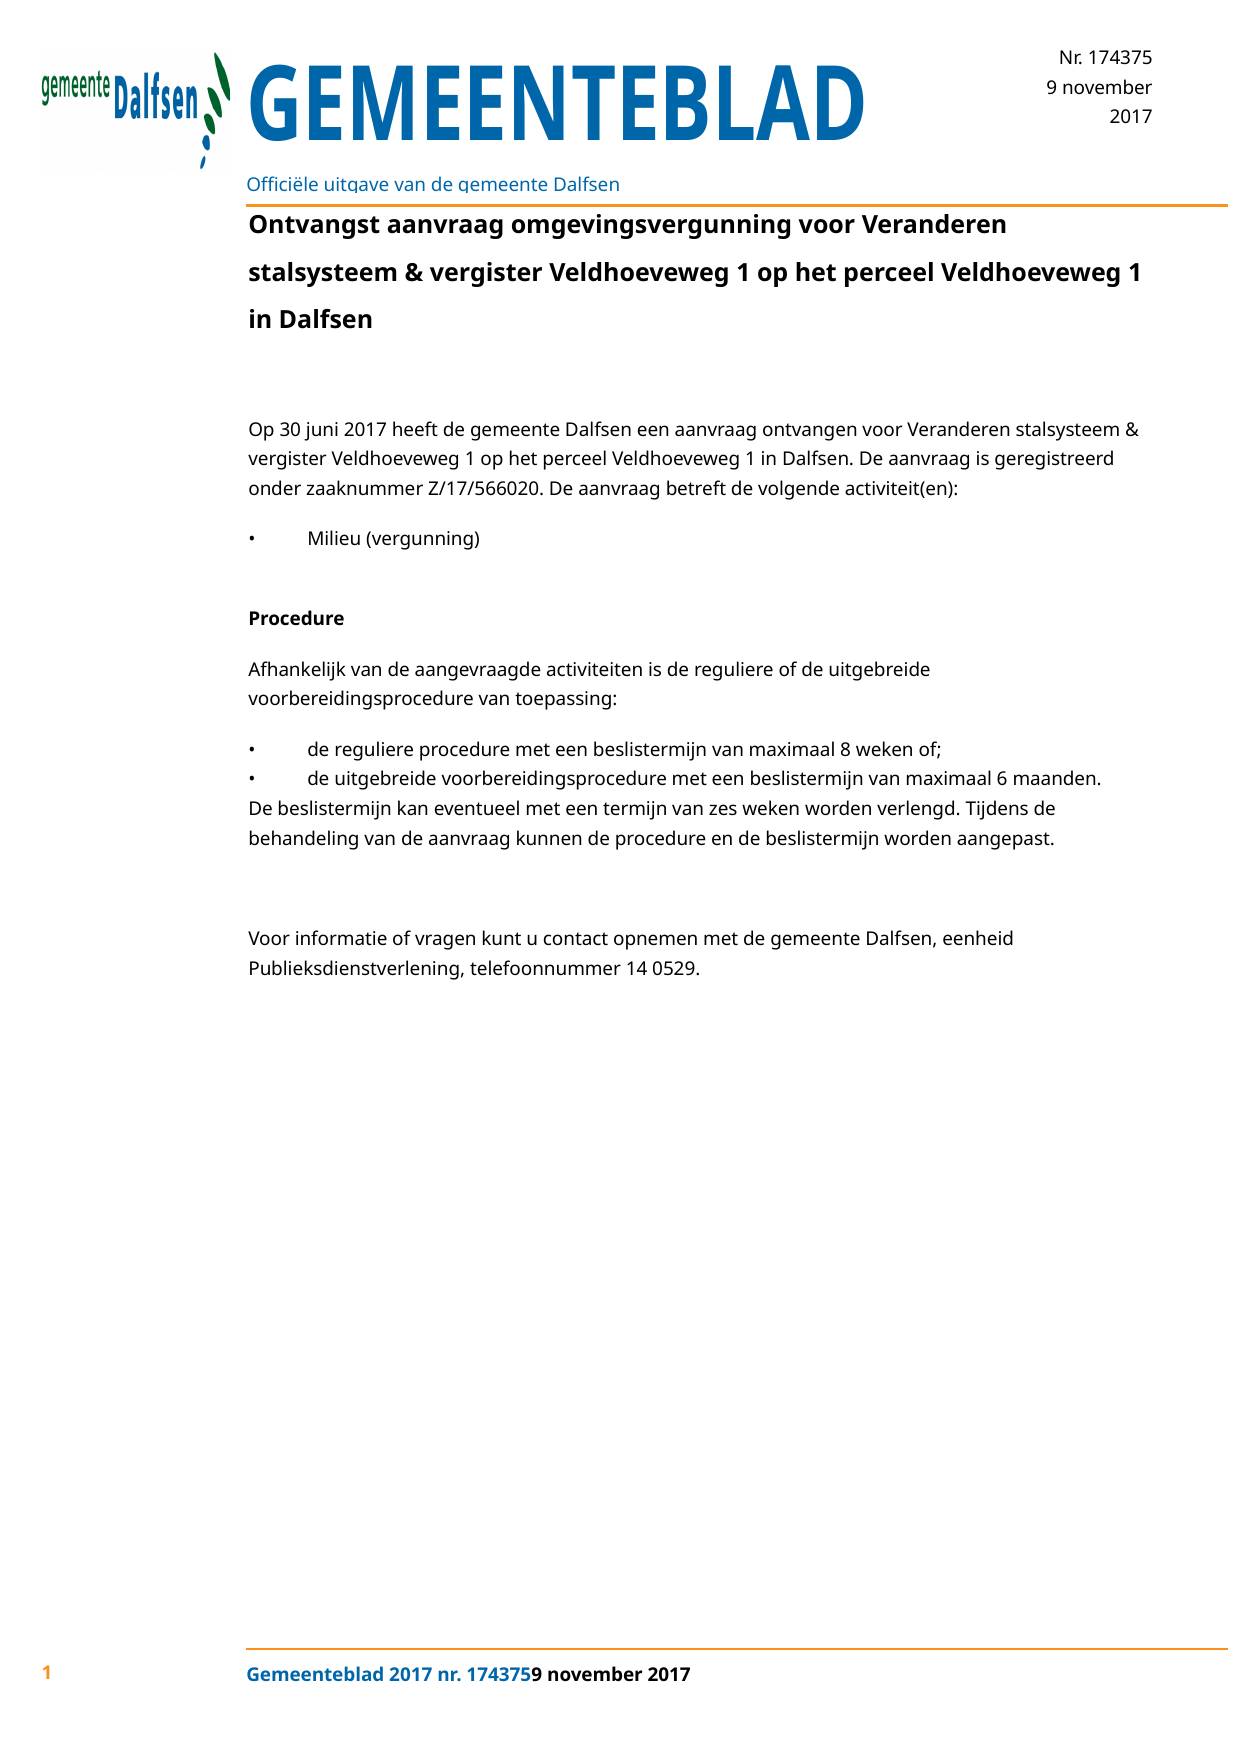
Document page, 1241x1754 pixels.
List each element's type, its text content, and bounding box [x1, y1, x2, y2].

list Milieu (vergunning) [248, 526, 1152, 551]
list de reguliere procedure met een beslistermijn van maximaal 8 weken of; [248, 736, 1152, 762]
picture [41, 47, 231, 172]
list de uitgebreide voorbereidingsprocedure met een beslistermijn van maximaal 6 maanden. [248, 766, 1152, 791]
text De beslistermijn kan eventueel met een termijn van zes weken worden verlengd. Tijdens de behandeling van de aanvraag kunnen de procedure en de beslistermijn worden aangepast. [248, 795, 1152, 850]
text Voor informatie of vragen kunt u contact opnemen met de gemeente Dalfsen, eenheid Publieksdienstverlening, telefoonnummer 14 0529. [248, 926, 1152, 981]
text Ontvangst aanvraag omgevingsvergunning voor Veranderen stalsysteem & vergister Veldhoeveweg 1 op het perceel Veldhoeveweg 1 in Dalfsen [248, 207, 1152, 336]
text Afhankelijk van de aangevraagde activiteiten is de reguliere of de uitgebreide voorbereidingsprocedure van toepassing: [248, 656, 1152, 711]
text Op 30 juni 2017 heeft de gemeente Dalfsen een aanvraag ontvangen voor Veranderen stalsysteem & vergister Veldhoeveweg 1 op het perceel Veldhoeveweg 1 in Dalfsen. De aanvraag is geregistreerd onder zaaknummer Z/17/566020. De aanvraag betreft de volgende activiteit(en): [248, 416, 1152, 501]
text Procedure [248, 606, 1152, 631]
